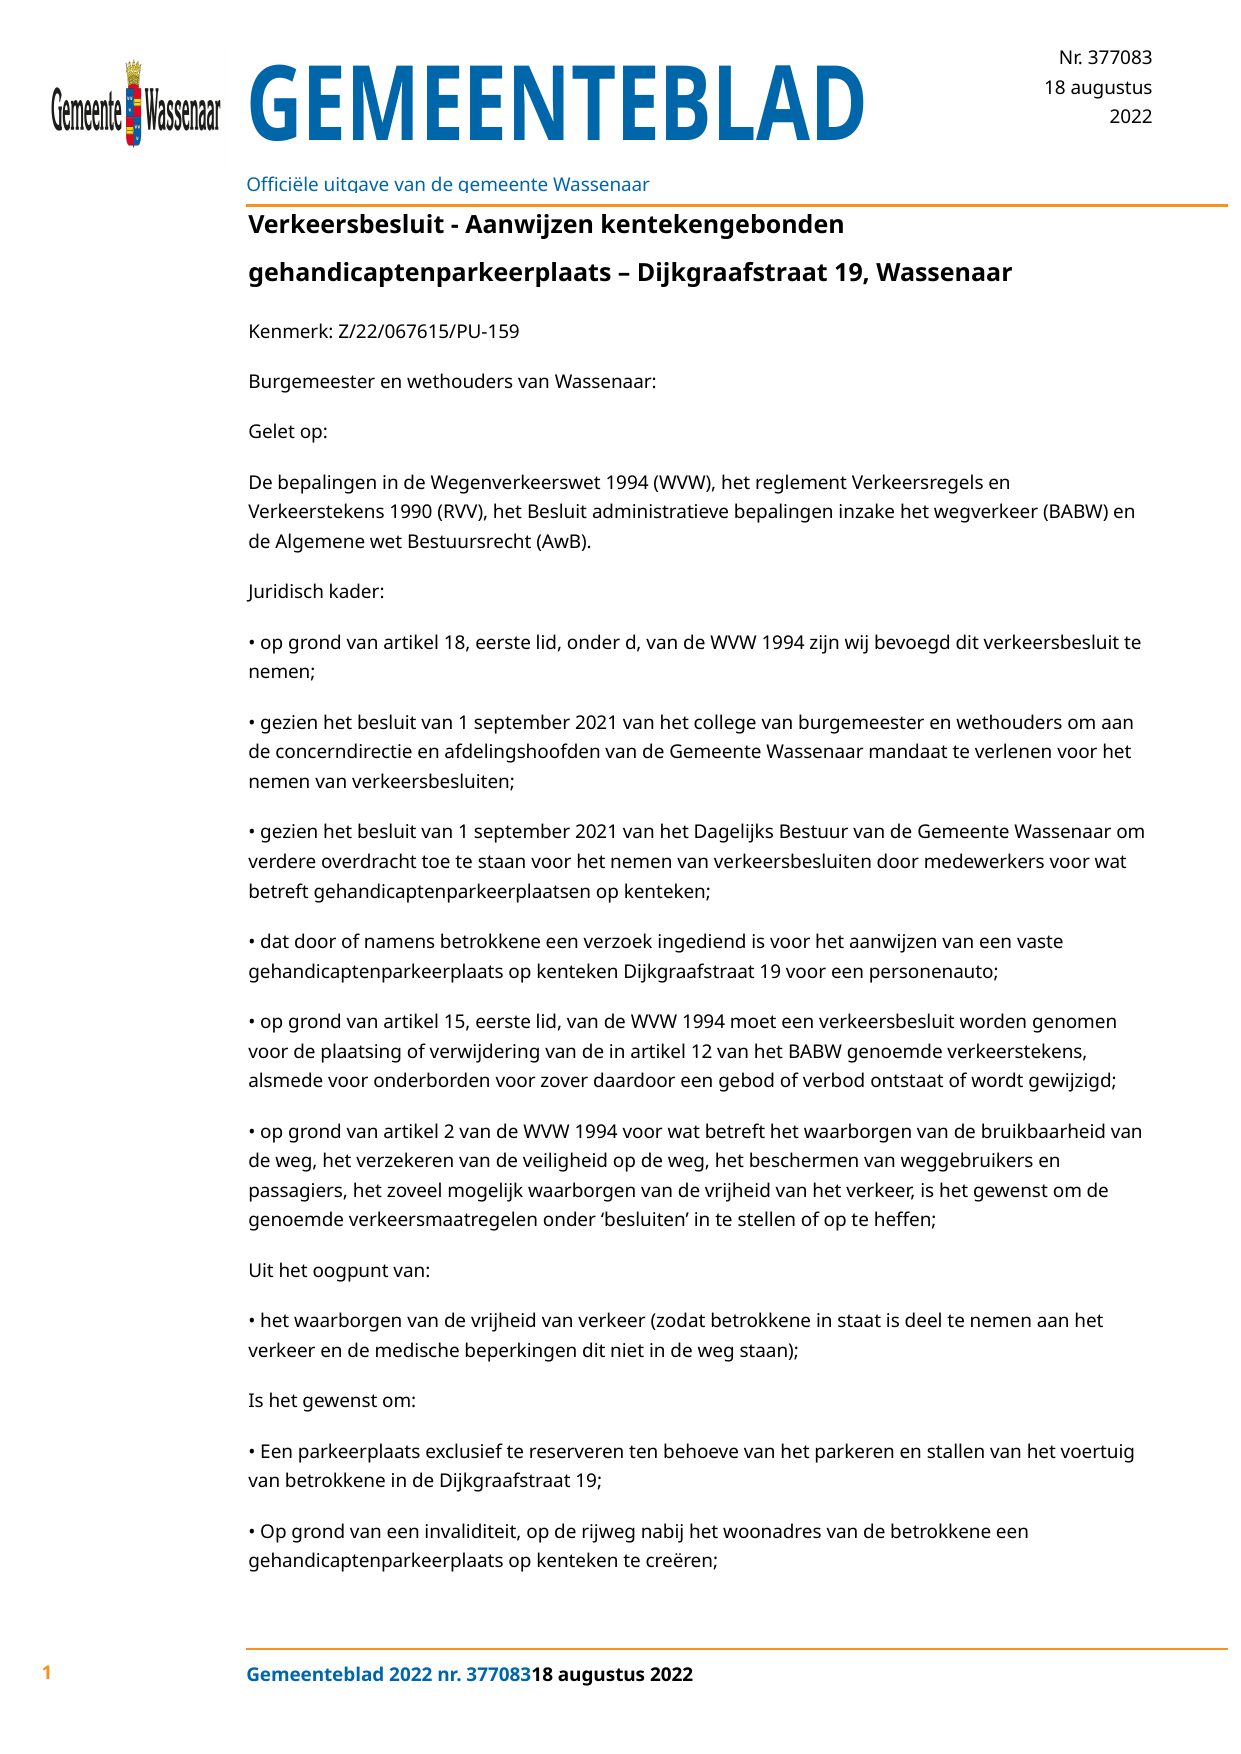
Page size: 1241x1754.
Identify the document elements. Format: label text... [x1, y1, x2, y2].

text Kenmerk: Z/22/067615/PU-159 [248, 318, 1152, 344]
picture [41, 47, 231, 172]
text Verkeersbesluit - Aanwijzen kentekengebonden gehandicaptenparkeerplaats – Dijkgraafstraat 19, Wassenaar [248, 207, 1152, 288]
text Gelet op: [248, 419, 1152, 444]
text • het waarborgen van de vrijheid van verkeer (zodat betrokkene in staat is deel te nemen aan het verkeer en de medische beperkingen dit niet in de weg staan); [248, 1307, 1152, 1363]
text • gezien het besluit van 1 september 2021 van het Dagelijks Bestuur van de Gemeente Wassenaar om verdere overdracht toe te staan voor het nemen van verkeersbesluiten door medewerkers voor wat betreft gehandicaptenparkeerplaatsen op kenteken; [248, 819, 1152, 904]
text De bepalingen in de Wegenverkeerswet 1994 (WVW), het reglement Verkeersregels en Verkeerstekens 1990 (RVV), het Besluit administratieve bepalingen inzake het wegverkeer (BABW) en de Algemene wet Bestuursrecht (AwB). [248, 469, 1152, 554]
text • dat door of namens betrokkene een verzoek ingediend is voor het aanwijzen van een vaste gehandicaptenparkeerplaats op kenteken Dijkgraafstraat 19 voor een personenauto; [248, 928, 1152, 984]
text • Op grond van een invaliditeit, op de rijweg nabij het woonadres van de betrokkene een gehandicaptenparkeerplaats op kenteken te creëren; [248, 1518, 1152, 1573]
text • gezien het besluit van 1 september 2021 van het college van burgemeester en wethouders om aan de concerndirectie en afdelingshoofden van de Gemeente Wassenaar mandaat te verlenen voor het nemen van verkeersbesluiten; [248, 709, 1152, 794]
text • op grond van artikel 15, eerste lid, van de WVW 1994 moet een verkeersbesluit worden genomen voor de plaatsing of verwijdering van de in artikel 12 van het BABW genoemde verkeerstekens, alsmede voor onderborden voor zover daardoor een gebod of verbod ontstaat of wordt gewijzigd; [248, 1008, 1152, 1093]
text Burgemeester en wethouders van Wassenaar: [248, 368, 1152, 394]
text Juridisch kader: [248, 579, 1152, 604]
text • Een parkeerplaats exclusief te reserveren ten behoeve van het parkeren en stallen van het voertuig van betrokkene in de Dijkgraafstraat 19; [248, 1438, 1152, 1493]
text • op grond van artikel 18, eerste lid, onder d, van de WVW 1994 zijn wij bevoegd dit verkeersbesluit te nemen; [248, 629, 1152, 684]
text • op grond van artikel 2 van de WVW 1994 voor wat betreft het waarborgen van de bruikbaarheid van de weg, het verzekeren van de veiligheid op de weg, het beschermen van weggebruikers en passagiers, het zoveel mogelijk waarborgen van de vrijheid van het verkeer, is het gewenst om de genoemde verkeersmaatregelen onder ‘besluiten’ in te stellen of op te heffen; [248, 1118, 1152, 1232]
text Uit het oogpunt van: [248, 1257, 1152, 1283]
text Is het gewenst om: [248, 1387, 1152, 1413]
